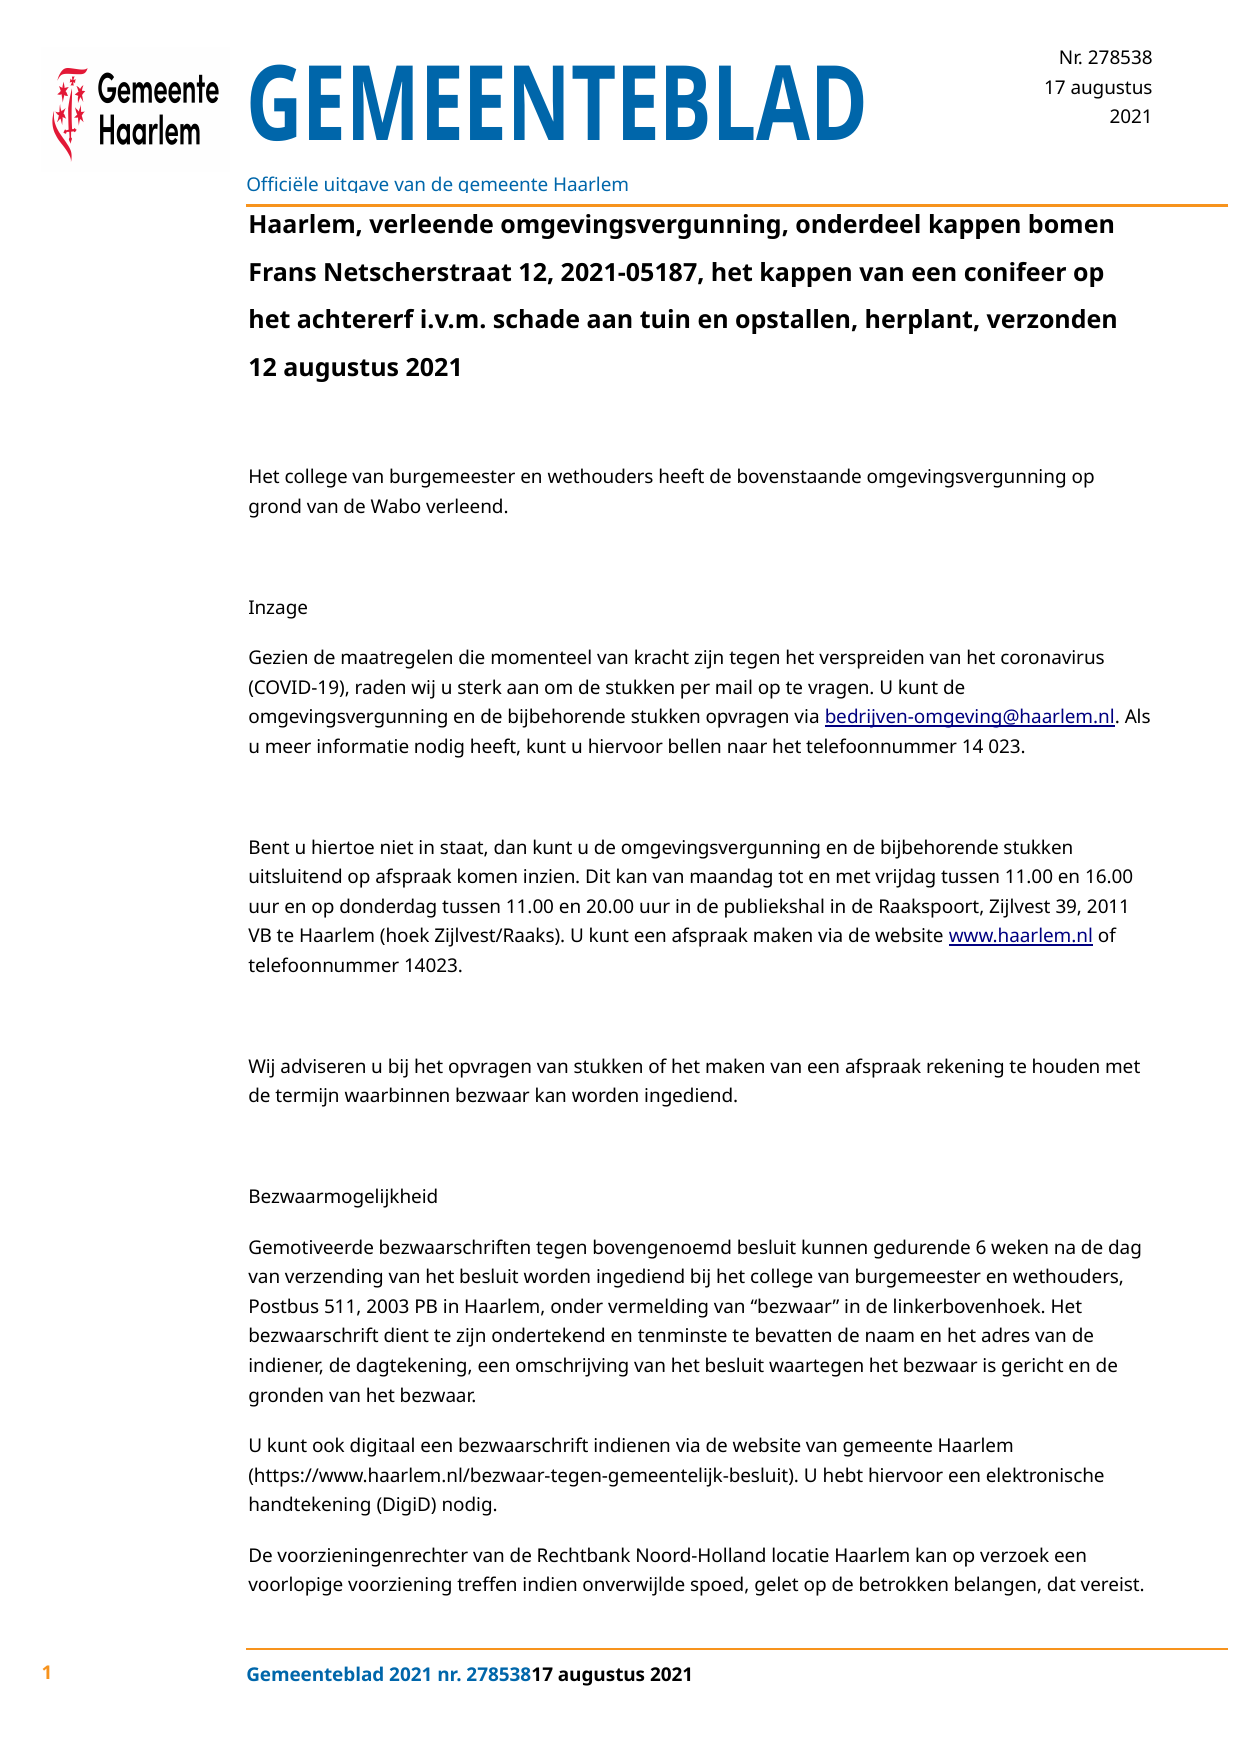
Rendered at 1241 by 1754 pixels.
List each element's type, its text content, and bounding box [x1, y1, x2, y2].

text Haarlem, verleende omgevingsvergunning, onderdeel kappen bomen Frans Netscherstraat 12, 2021-05187, het kappen van een conifeer op het achtererf i.v.m. schade aan tuin en opstallen, herplant, verzonden 12 augustus 2021 [248, 207, 1152, 384]
text Gemotiveerde bezwaarschriften tegen bovengenoemd besluit kunnen gedurende 6 weken na de dag van verzending van het besluit worden ingediend bij het college van burgemeester en wethouders, Postbus 511, 2003 PB in Haarlem, onder vermelding van “bezwaar” in de linkerbovenhoek. Het bezwaarschrift dient te zijn ondertekend en tenminste te bevatten de naam en het adres van de indiener, de dagtekening, een omschrijving van het besluit waartegen het bezwaar is gericht en de gronden van het bezwaar. [248, 1234, 1152, 1408]
text Bezwaarmogelijkheid [248, 1183, 1152, 1209]
text De voorzieningenrechter van de Rechtbank Noord-Holland locatie Haarlem kan op verzoek een voorlopige voorziening treffen indien onverwijlde spoed, gelet op de betrokken belangen, dat vereist. [248, 1542, 1152, 1597]
text U kunt ook digitaal een bezwaarschrift indienen via de website van gemeente Haarlem (https://www.haarlem.nl/bezwaar-tegen-gemeentelijk-besluit). U hebt hiervoor een elektronische handtekening (DigiD) nodig. [248, 1432, 1152, 1517]
text Bent u hiertoe niet in staat, dan kunt u de omgevingsvergunning en de bijbehorende stukken uitsluitend op afspraak komen inzien. Dit kan van maandag tot en met vrijdag tussen 11.00 en 16.00 uur en op donderdag tussen 11.00 en 20.00 uur in de publiekshal in de Raakspoort, Zijlvest 39, 2011 VB te Haarlem (hoek Zijlvest/Raaks). U kunt een afspraak maken via de website www.haarlem.nl of telefoonnummer 14023. [248, 834, 1152, 978]
text Het college van burgemeester en wethouders heeft de bovenstaande omgevingsvergunning op grond van de Wabo verleend. [248, 463, 1152, 519]
text Inzage [248, 594, 1152, 620]
picture [41, 47, 231, 172]
text Wij adviseren u bij het opvragen van stukken of het maken van een afspraak rekening te houden met de termijn waarbinnen bezwaar kan worden ingediend. [248, 1053, 1152, 1108]
text Gezien de maatregelen die momenteel van kracht zijn tegen het verspreiden van het coronavirus (COVID-19), raden wij u sterk aan om de stukken per mail op te vragen. U kunt de omgevingsvergunning en de bijbehorende stukken opvragen via bedrijven-omgeving@haarlem.nl. Als u meer informatie nodig heeft, kunt u hiervoor bellen naar het telefoonnummer 14 023. [248, 644, 1152, 759]
